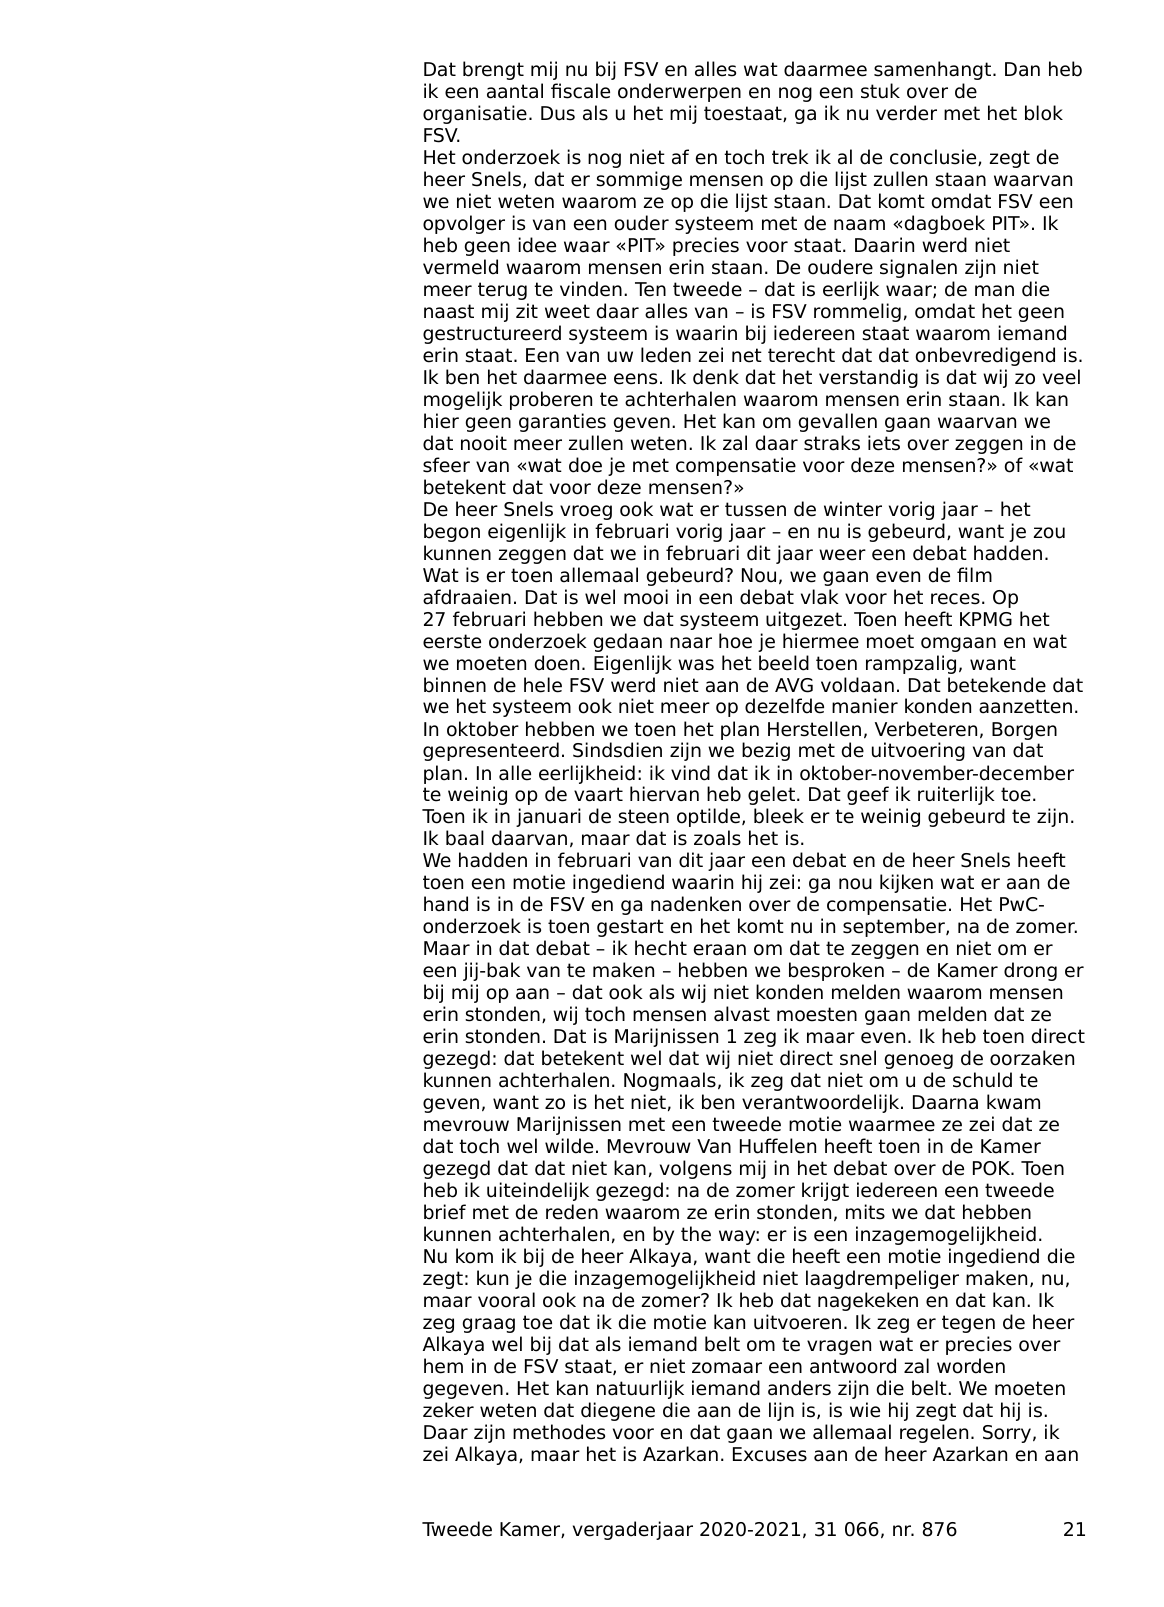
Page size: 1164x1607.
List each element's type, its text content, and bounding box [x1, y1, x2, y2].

text Dat brengt mij nu bij FSV en alles wat daarmee samenhangt. Dan heb ik een aantal fiscale onderwerpen en nog een stuk over de organisatie. Dus als u het mij toestaat, ga ik nu verder met het blok FSV. [422, 59, 1087, 147]
text We hadden in februari van dit jaar een debat en de heer Snels heeft toen een motie ingediend waarin hij zei: ga nou kijken wat er aan de hand is in de FSV en ga nadenken over de compensatie. Het PwC-onderzoek is toen gestart en het komt nu in september, na de zomer. Maar in dat debat – ik hecht eraan om dat te zeggen en niet om er een jij-bak van te maken – hebben we besproken – de Kamer drong er bij mij op aan – dat ook als wij niet konden melden waarom mensen erin stonden, wij toch mensen alvast moesten gaan melden dat ze erin stonden. Dat is Marijnissen 1 zeg ik maar even. Ik heb toen direct gezegd: dat betekent wel dat wij niet direct snel genoeg de oorzaken kunnen achterhalen. Nogmaals, ik zeg dat niet om u de schuld te geven, want zo is het niet, ik ben verantwoordelijk. Daarna kwam mevrouw Marijnissen met een tweede motie waarmee ze zei dat ze dat toch wel wilde. Mevrouw Van Huffelen heeft toen in de Kamer gezegd dat dat niet kan, volgens mij in het debat over de POK. Toen heb ik uiteindelijk gezegd: na de zomer krijgt iedereen een tweede brief met de reden waarom ze erin stonden, mits we dat hebben kunnen achterhalen, en by the way: er is een inzagemogelijkheid. [422, 850, 1087, 1246]
text De heer Snels vroeg ook wat er tussen de winter vorig jaar – het begon eigenlijk in februari vorig jaar – en nu is gebeurd, want je zou kunnen zeggen dat we in februari dit jaar weer een debat hadden. Wat is er toen allemaal gebeurd? Nou, we gaan even de film afdraaien. Dat is wel mooi in een debat vlak voor het reces. Op 27 februari hebben we dat systeem uitgezet. Toen heeft KPMG het eerste onderzoek gedaan naar hoe je hiermee moet omgaan en wat we moeten doen. Eigenlijk was het beeld toen rampzalig, want binnen de hele FSV werd niet aan de AVG voldaan. Dat betekende dat we het systeem ook niet meer op dezelfde manier konden aanzetten. In oktober hebben we toen het plan Herstellen, Verbeteren, Borgen gepresenteerd. Sindsdien zijn we bezig met de uitvoering van dat plan. In alle eerlijkheid: ik vind dat ik in oktober-november-december te weinig op de vaart hiervan heb gelet. Dat geef ik ruiterlijk toe. Toen ik in januari de steen optilde, bleek er te weinig gebeurd te zijn. Ik baal daarvan, maar dat is zoals het is. [422, 499, 1087, 850]
text Nu kom ik bij de heer Alkaya, want die heeft een motie ingediend die zegt: kun je die inzagemogelijkheid niet laagdrempeliger maken, nu, maar vooral ook na de zomer? Ik heb dat nagekeken en dat kan. Ik zeg graag toe dat ik die motie kan uitvoeren. Ik zeg er tegen de heer Alkaya wel bij dat als iemand belt om te vragen wat er precies over hem in de FSV staat, er niet zomaar een antwoord zal worden gegeven. Het kan natuurlijk iemand anders zijn die belt. We moeten zeker weten dat diegene die aan de lijn is, is wie hij zegt dat hij is. Daar zijn methodes voor en dat gaan we allemaal regelen. Sorry, ik zei Alkaya, maar het is Azarkan. Excuses aan de heer Azarkan en aan [422, 1246, 1087, 1466]
text Het onderzoek is nog niet af en toch trek ik al de conclusie, zegt de heer Snels, dat er sommige mensen op die lijst zullen staan waarvan we niet weten waarom ze op die lijst staan. Dat komt omdat FSV een opvolger is van een ouder systeem met de naam «dagboek PIT». Ik heb geen idee waar «PIT» precies voor staat. Daarin werd niet vermeld waarom mensen erin staan. De oudere signalen zijn niet meer terug te vinden. Ten tweede – dat is eerlijk waar; de man die naast mij zit weet daar alles van – is FSV rommelig, omdat het geen gestructureerd systeem is waarin bij iedereen staat waarom iemand erin staat. Een van uw leden zei net terecht dat dat onbevredigend is. Ik ben het daarmee eens. Ik denk dat het verstandig is dat wij zo veel mogelijk proberen te achterhalen waarom mensen erin staan. Ik kan hier geen garanties geven. Het kan om gevallen gaan waarvan we dat nooit meer zullen weten. Ik zal daar straks iets over zeggen in de sfeer van «wat doe je met compensatie voor deze mensen?» of «wat betekent dat voor deze mensen?» [422, 147, 1087, 499]
